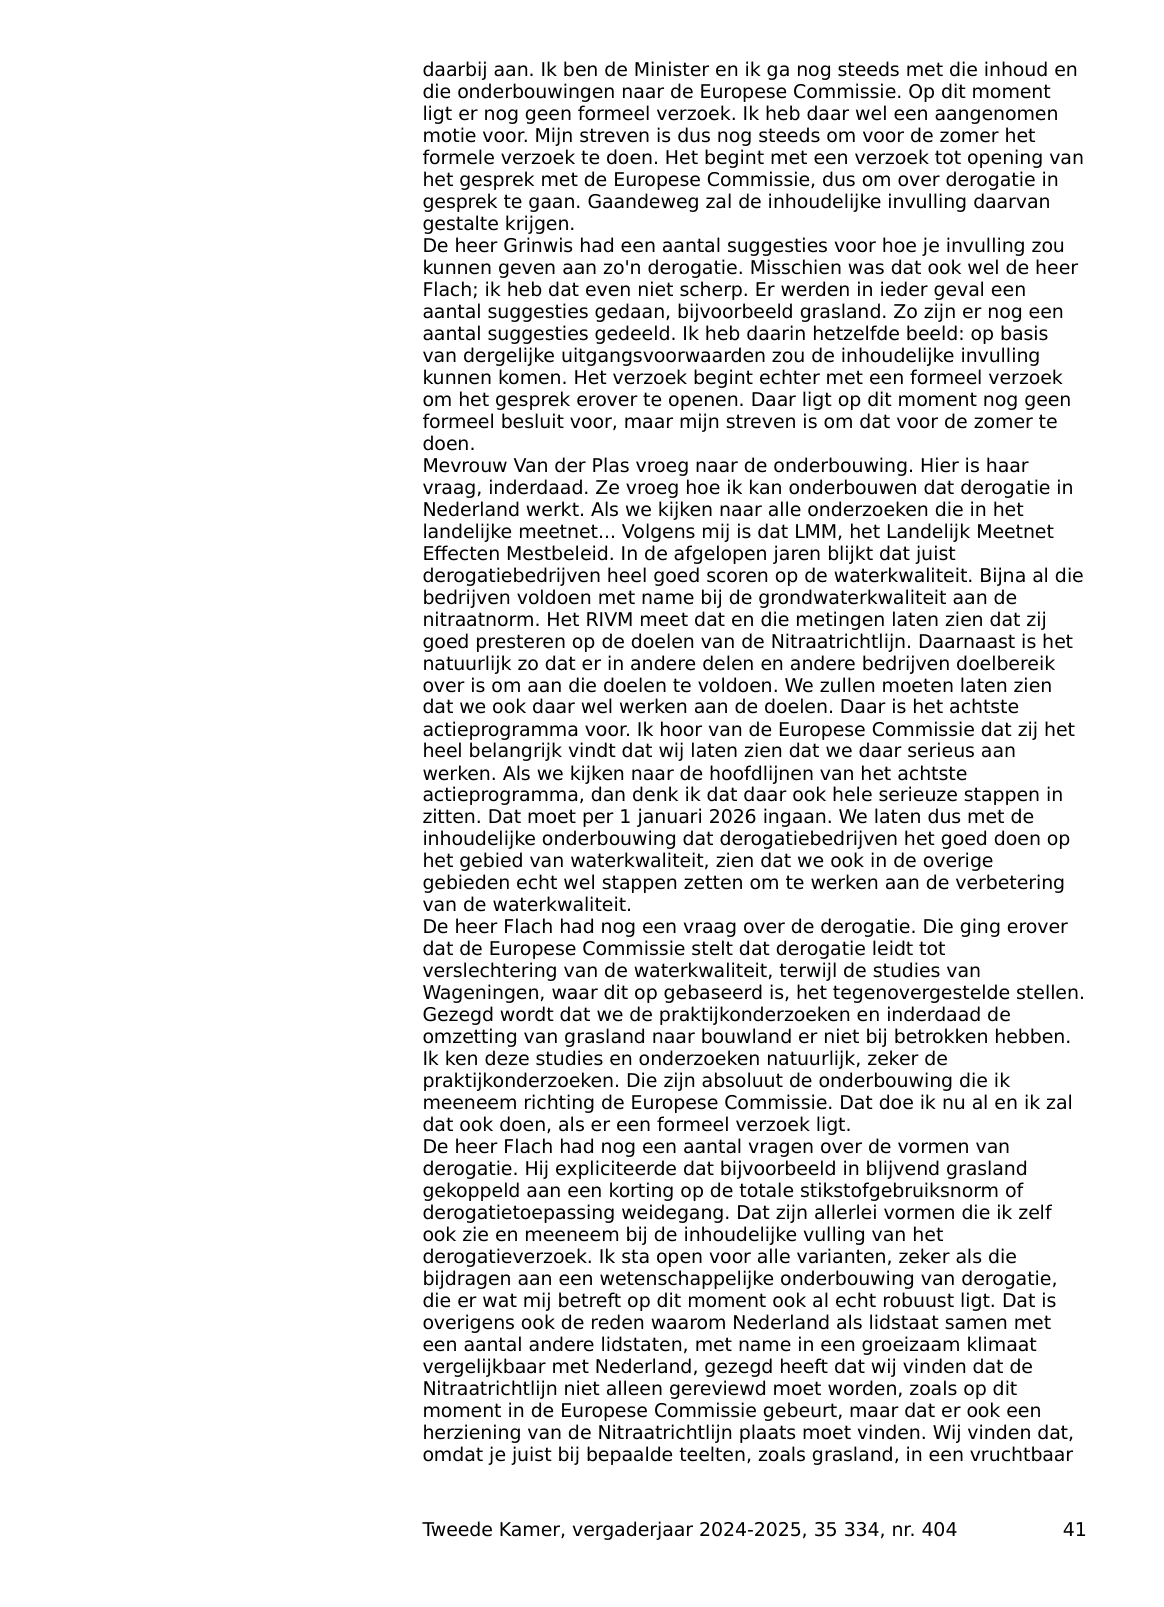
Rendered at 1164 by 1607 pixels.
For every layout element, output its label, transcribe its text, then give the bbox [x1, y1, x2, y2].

text De heer Flach had nog een aantal vragen over de vormen van derogatie. Hij expliciteerde dat bijvoorbeeld in blijvend grasland gekoppeld aan een korting op de totale stikstofgebruiksnorm of derogatietoepassing weidegang. Dat zijn allerlei vormen die ik zelf ook zie en meeneem bij de inhoudelijke vulling van het derogatieverzoek. Ik sta open voor alle varianten, zeker als die bijdragen aan een wetenschappelijke onderbouwing van derogatie, die er wat mij betreft op dit moment ook al echt robuust ligt. Dat is overigens ook de reden waarom Nederland als lidstaat samen met een aantal andere lidstaten, met name in een groeizaam klimaat vergelijkbaar met Nederland, gezegd heeft dat wij vinden dat de Nitraatrichtlijn niet alleen gereviewd moet worden, zoals op dit moment in de Europese Commissie gebeurt, maar dat er ook een herziening van de Nitraatrichtlijn plaats moet vinden. Wij vinden dat, omdat je juist bij bepaalde teelten, zoals grasland, in een vruchtbaar [422, 1136, 1087, 1466]
text daarbij aan. Ik ben de Minister en ik ga nog steeds met die inhoud en die onderbouwingen naar de Europese Commissie. Op dit moment ligt er nog geen formeel verzoek. Ik heb daar wel een aangenomen motie voor. Mijn streven is dus nog steeds om voor de zomer het formele verzoek te doen. Het begint met een verzoek tot opening van het gesprek met de Europese Commissie, dus om over derogatie in gesprek te gaan. Gaandeweg zal de inhoudelijke invulling daarvan gestalte krijgen. [422, 59, 1087, 235]
text Mevrouw Van der Plas vroeg naar de onderbouwing. Hier is haar vraag, inderdaad. Ze vroeg hoe ik kan onderbouwen dat derogatie in Nederland werkt. Als we kijken naar alle onderzoeken die in het landelijke meetnet... Volgens mij is dat LMM, het Landelijk Meetnet Effecten Mestbeleid. In de afgelopen jaren blijkt dat juist derogatiebedrijven heel goed scoren op de waterkwaliteit. Bijna al die bedrijven voldoen met name bij de grondwaterkwaliteit aan de nitraatnorm. Het RIVM meet dat en die metingen laten zien dat zij goed presteren op de doelen van de Nitraatrichtlijn. Daarnaast is het natuurlijk zo dat er in andere delen en andere bedrijven doelbereik over is om aan die doelen te voldoen. We zullen moeten laten zien dat we ook daar wel werken aan de doelen. Daar is het achtste actieprogramma voor. Ik hoor van de Europese Commissie dat zij het heel belangrijk vindt dat wij laten zien dat we daar serieus aan werken. Als we kijken naar de hoofdlijnen van het achtste actieprogramma, dan denk ik dat daar ook hele serieuze stappen in zitten. Dat moet per 1 januari 2026 ingaan. We laten dus met de inhoudelijke onderbouwing dat derogatiebedrijven het goed doen op het gebied van waterkwaliteit, zien dat we ook in de overige gebieden echt wel stappen zetten om te werken aan de verbetering van de waterkwaliteit. [422, 455, 1087, 916]
text De heer Flach had nog een vraag over de derogatie. Die ging erover dat de Europese Commissie stelt dat derogatie leidt tot verslechtering van de waterkwaliteit, terwijl de studies van Wageningen, waar dit op gebaseerd is, het tegenovergestelde stellen. Gezegd wordt dat we de praktijkonderzoeken en inderdaad de omzetting van grasland naar bouwland er niet bij betrokken hebben. Ik ken deze studies en onderzoeken natuurlijk, zeker de praktijkonderzoeken. Die zijn absoluut de onderbouwing die ik meeneem richting de Europese Commissie. Dat doe ik nu al en ik zal dat ook doen, als er een formeel verzoek ligt. [422, 916, 1087, 1136]
text De heer Grinwis had een aantal suggesties voor hoe je invulling zou kunnen geven aan zo'n derogatie. Misschien was dat ook wel de heer Flach; ik heb dat even niet scherp. Er werden in ieder geval een aantal suggesties gedaan, bijvoorbeeld grasland. Zo zijn er nog een aantal suggesties gedeeld. Ik heb daarin hetzelfde beeld: op basis van dergelijke uitgangsvoorwaarden zou de inhoudelijke invulling kunnen komen. Het verzoek begint echter met een formeel verzoek om het gesprek erover te openen. Daar ligt op dit moment nog geen formeel besluit voor, maar mijn streven is om dat voor de zomer te doen. [422, 235, 1087, 455]
